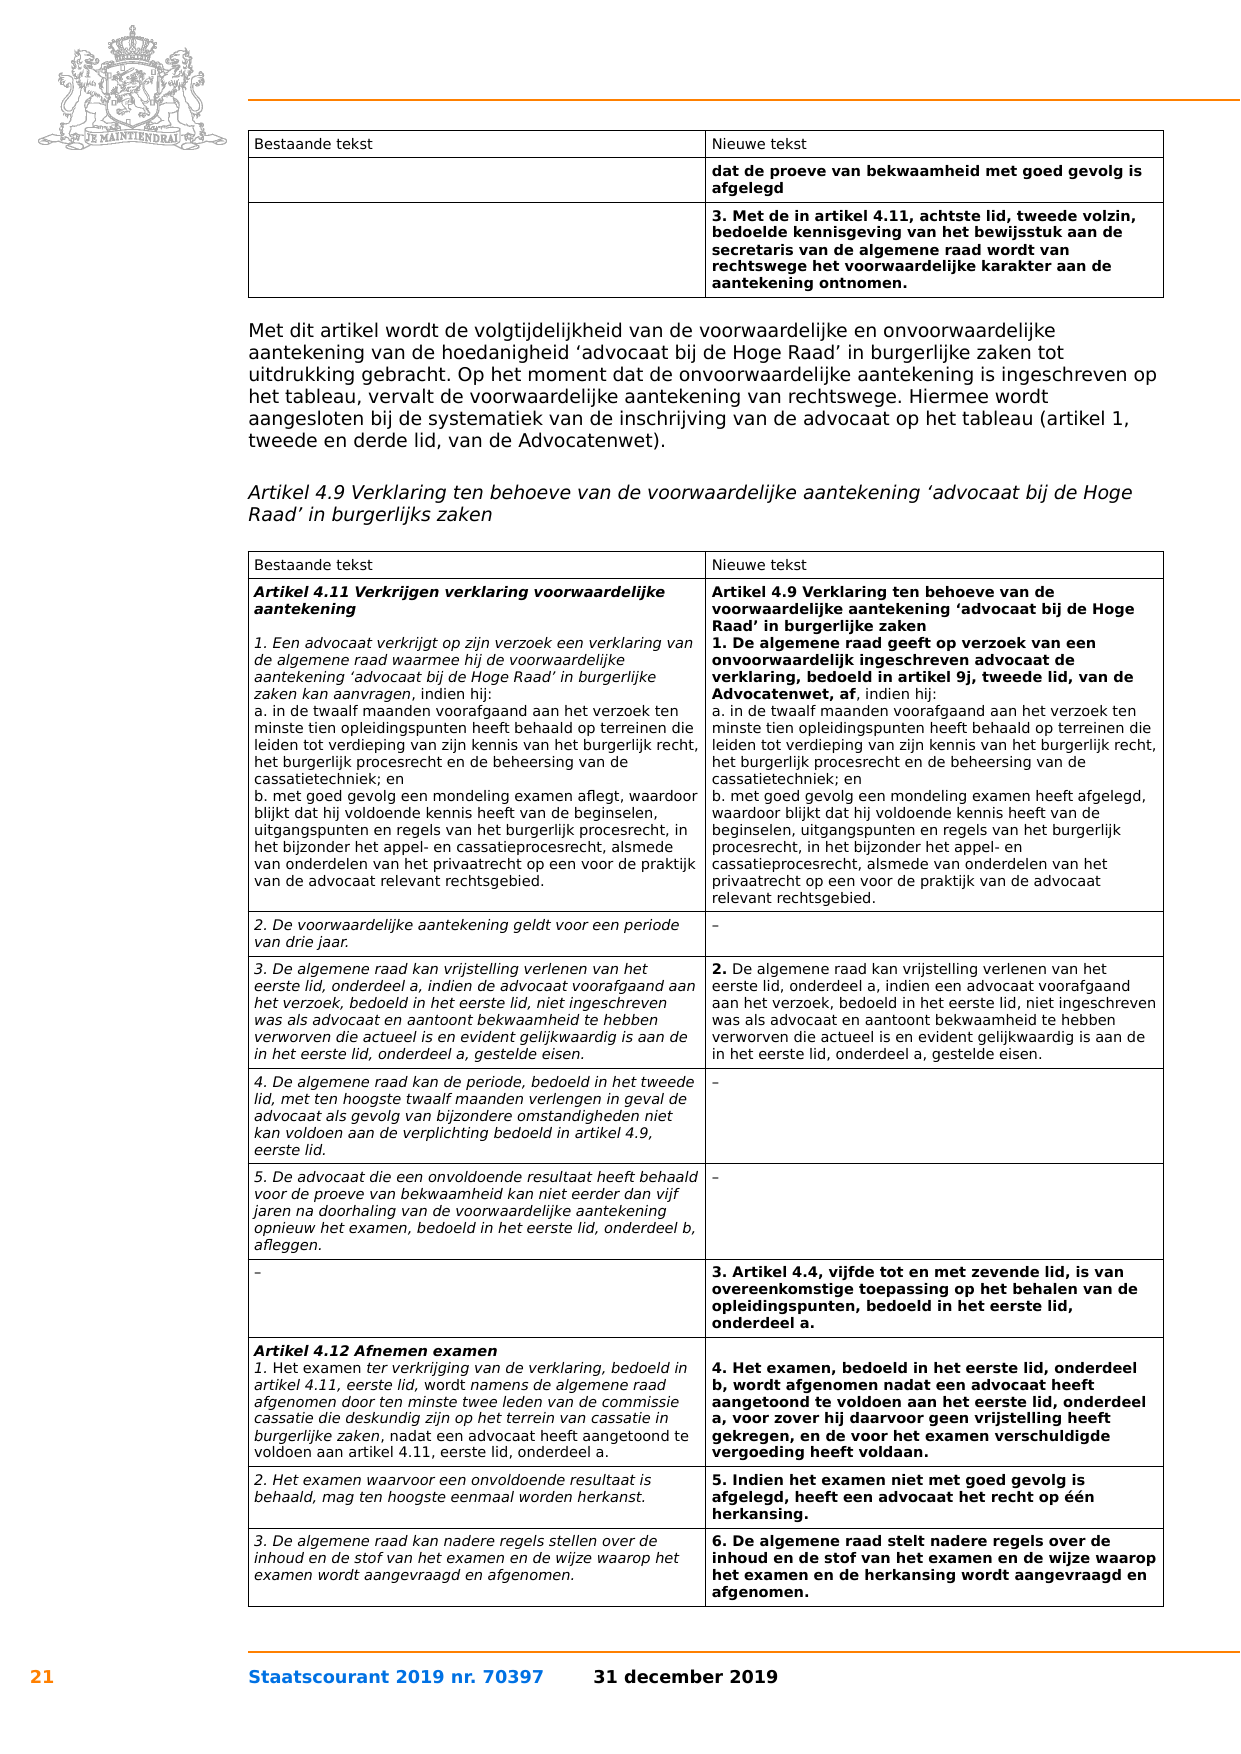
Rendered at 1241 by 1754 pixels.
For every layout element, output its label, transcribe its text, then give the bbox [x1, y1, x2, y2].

table_cell – [706, 1069, 1163, 1163]
subtitle Artikel 4.9 Verklaring ten behoeve van de voorwaardelijke aantekening ‘advocaat bij de Hoge Raad’ in burgerlijks zaken [248, 482, 1163, 526]
table_cell 1. Het examen ter verkrijging van de verklaring, bedoeld in artikel 4.11, eerste lid, wordt namens de algemene raad afgenomen door ten minste twee leden van de commissie cassatie die deskundig zijn op het terrein van cassatie in burgerlijke zaken, nadat een advocaat heeft aangetoond te voldoen aan artikel 4.11, eerste lid, onderdeel a. [249, 1360, 705, 1466]
table_cell [249, 158, 705, 202]
table_cell 2. Het examen waarvoor een onvoldoende resultaat is behaald, mag ten hoogste eenmaal worden herkanst. [249, 1467, 705, 1527]
table_cell Artikel 4.12 Afnemen examen [249, 1338, 705, 1359]
table_cell 4. De algemene raad kan de periode, bedoeld in het tweede lid, met ten hoogste twaalf maanden verlengen in geval de advocaat als gevolg van bijzondere omstandigheden niet kan voldoen aan de verplichting bedoeld in artikel 4.9, eerste lid. [249, 1069, 705, 1163]
table_cell – [249, 1260, 705, 1337]
table_cell [249, 203, 705, 297]
table_cell Artikel 4.11 Verkrijgen verklaring voorwaardelijke aantekening [249, 579, 705, 635]
picture [38, 25, 227, 150]
table_cell 5. De advocaat die een onvoldoende resultaat heeft behaald voor de proeve van bekwaamheid kan niet eerder dan vijf jaren na doorhaling van de voorwaardelijke aantekening opnieuw het examen, bedoeld in het eerste lid, onderdeel b, afleggen. [249, 1164, 705, 1258]
table_header Bestaande tekst [249, 552, 705, 578]
table_cell [706, 1338, 1163, 1359]
text Met dit artikel wordt de volgtijdelijkheid van de voorwaardelijke en onvoorwaardelijke aantekening van de hoedanigheid ‘advocaat bij de Hoge Raad’ in burgerlijke zaken tot uitdrukking gebracht. Op het moment dat de onvoorwaardelijke aantekening is ingeschreven op het tableau, vervalt de voorwaardelijke aantekening van rechtswege. Hiermee wordt aangesloten bij de systematiek van de inschrijving van de advocaat op het tableau (artikel 1, tweede en derde lid, van de Advocatenwet). [248, 320, 1163, 452]
table_cell 3. Artikel 4.4, vijfde tot en met zevende lid, is van overeenkomstige toepassing op het behalen van de opleidingspunten, bedoeld in het eerste lid, onderdeel a. [706, 1260, 1163, 1337]
table_cell – [706, 1164, 1163, 1258]
table_cell 3. De algemene raad kan vrijstelling verlenen van het eerste lid, onderdeel a, indien de advocaat voorafgaand aan het verzoek, bedoeld in het eerste lid, niet ingeschreven was als advocaat en aantoont bekwaamheid te hebben verworven die actueel is en evident gelijkwaardig is aan de in het eerste lid, onderdeel a, gestelde eisen. [249, 957, 705, 1068]
table_cell – [706, 912, 1163, 956]
table_cell 2. De algemene raad kan vrijstelling verlenen van het eerste lid, onderdeel a, indien een advocaat voorafgaand aan het verzoek, bedoeld in het eerste lid, niet ingeschreven was als advocaat en aantoont bekwaamheid te hebben verworven die actueel is en evident gelijkwaardig is aan de in het eerste lid, onderdeel a, gestelde eisen. [706, 957, 1163, 1068]
table_cell 1. Een advocaat verkrijgt op zijn verzoek een verklaring van de algemene raad waarmee hij de voorwaardelijke aantekening ‘advocaat bij de Hoge Raad’ in burgerlijke zaken kan aanvragen, indien hij: a. in de twaalf maanden voorafgaand aan het verzoek ten minste tien opleidingspunten heeft behaald op terreinen die leiden tot verdieping van zijn kennis van het burgerlijk recht, het burgerlijk procesrecht en de beheersing van de cassatietechniek; en b. met goed gevolg een mondeling examen aflegt, waardoor blijkt dat hij voldoende kennis heeft van de beginselen, uitgangspunten en regels van het burgerlijk procesrecht, in het bijzonder het appel- en cassatieprocesrecht, alsmede van onderdelen van het privaatrecht op een voor de praktijk van de advocaat relevant rechtsgebied. [249, 635, 705, 911]
table_cell Artikel 4.9 Verklaring ten behoeve van de voorwaardelijke aantekening ‘advocaat bij de Hoge Raad’ in burgerlijke zaken [706, 579, 1163, 635]
table_header Bestaande tekst [249, 131, 705, 157]
table_cell 3. De algemene raad kan nadere regels stellen over de inhoud en de stof van het examen en de wijze waarop het examen wordt aangevraagd en afgenomen. [249, 1529, 705, 1606]
table_cell 2. De voorwaardelijke aantekening geldt voor een periode van drie jaar. [249, 912, 705, 956]
table_header Nieuwe tekst [706, 131, 1163, 157]
table_header Nieuwe tekst [706, 552, 1163, 578]
table_cell 6. De algemene raad stelt nadere regels over de inhoud en de stof van het examen en de wijze waarop het examen en de herkansing wordt aangevraagd en afgenomen. [706, 1529, 1163, 1606]
table_cell 1. De algemene raad geeft op verzoek van een onvoorwaardelijk ingeschreven advocaat de verklaring, bedoeld in artikel 9j, tweede lid, van de Advocatenwet, af, indien hij: a. in de twaalf maanden voorafgaand aan het verzoek ten minste tien opleidingspunten heeft behaald op terreinen die leiden tot verdieping van zijn kennis van het burgerlijk recht, het burgerlijk procesrecht en de beheersing van de cassatietechniek; en b. met goed gevolg een mondeling examen heeft afgelegd, waardoor blijkt dat hij voldoende kennis heeft van de beginselen, uitgangspunten en regels van het burgerlijk procesrecht, in het bijzonder het appel- en cassatieprocesrecht, alsmede van onderdelen van het privaatrecht op een voor de praktijk van de advocaat relevant rechtsgebied. [706, 635, 1163, 911]
table_cell dat de proeve van bekwaamheid met goed gevolg is afgelegd [706, 158, 1163, 202]
table_cell 5. Indien het examen niet met goed gevolg is afgelegd, heeft een advocaat het recht op één herkansing. [706, 1467, 1163, 1527]
table_cell 4. Het examen, bedoeld in het eerste lid, onderdeel b, wordt afgenomen nadat een advocaat heeft aangetoond te voldoen aan het eerste lid, onderdeel a, voor zover hij daarvoor geen vrijstelling heeft gekregen, en de voor het examen verschuldigde vergoeding heeft voldaan. [706, 1360, 1163, 1466]
table_cell 3. Met de in artikel 4.11, achtste lid, tweede volzin, bedoelde kennisgeving van het bewijsstuk aan de secretaris van de algemene raad wordt van rechtswege het voorwaardelijke karakter aan de aantekening ontnomen. [706, 203, 1163, 297]
